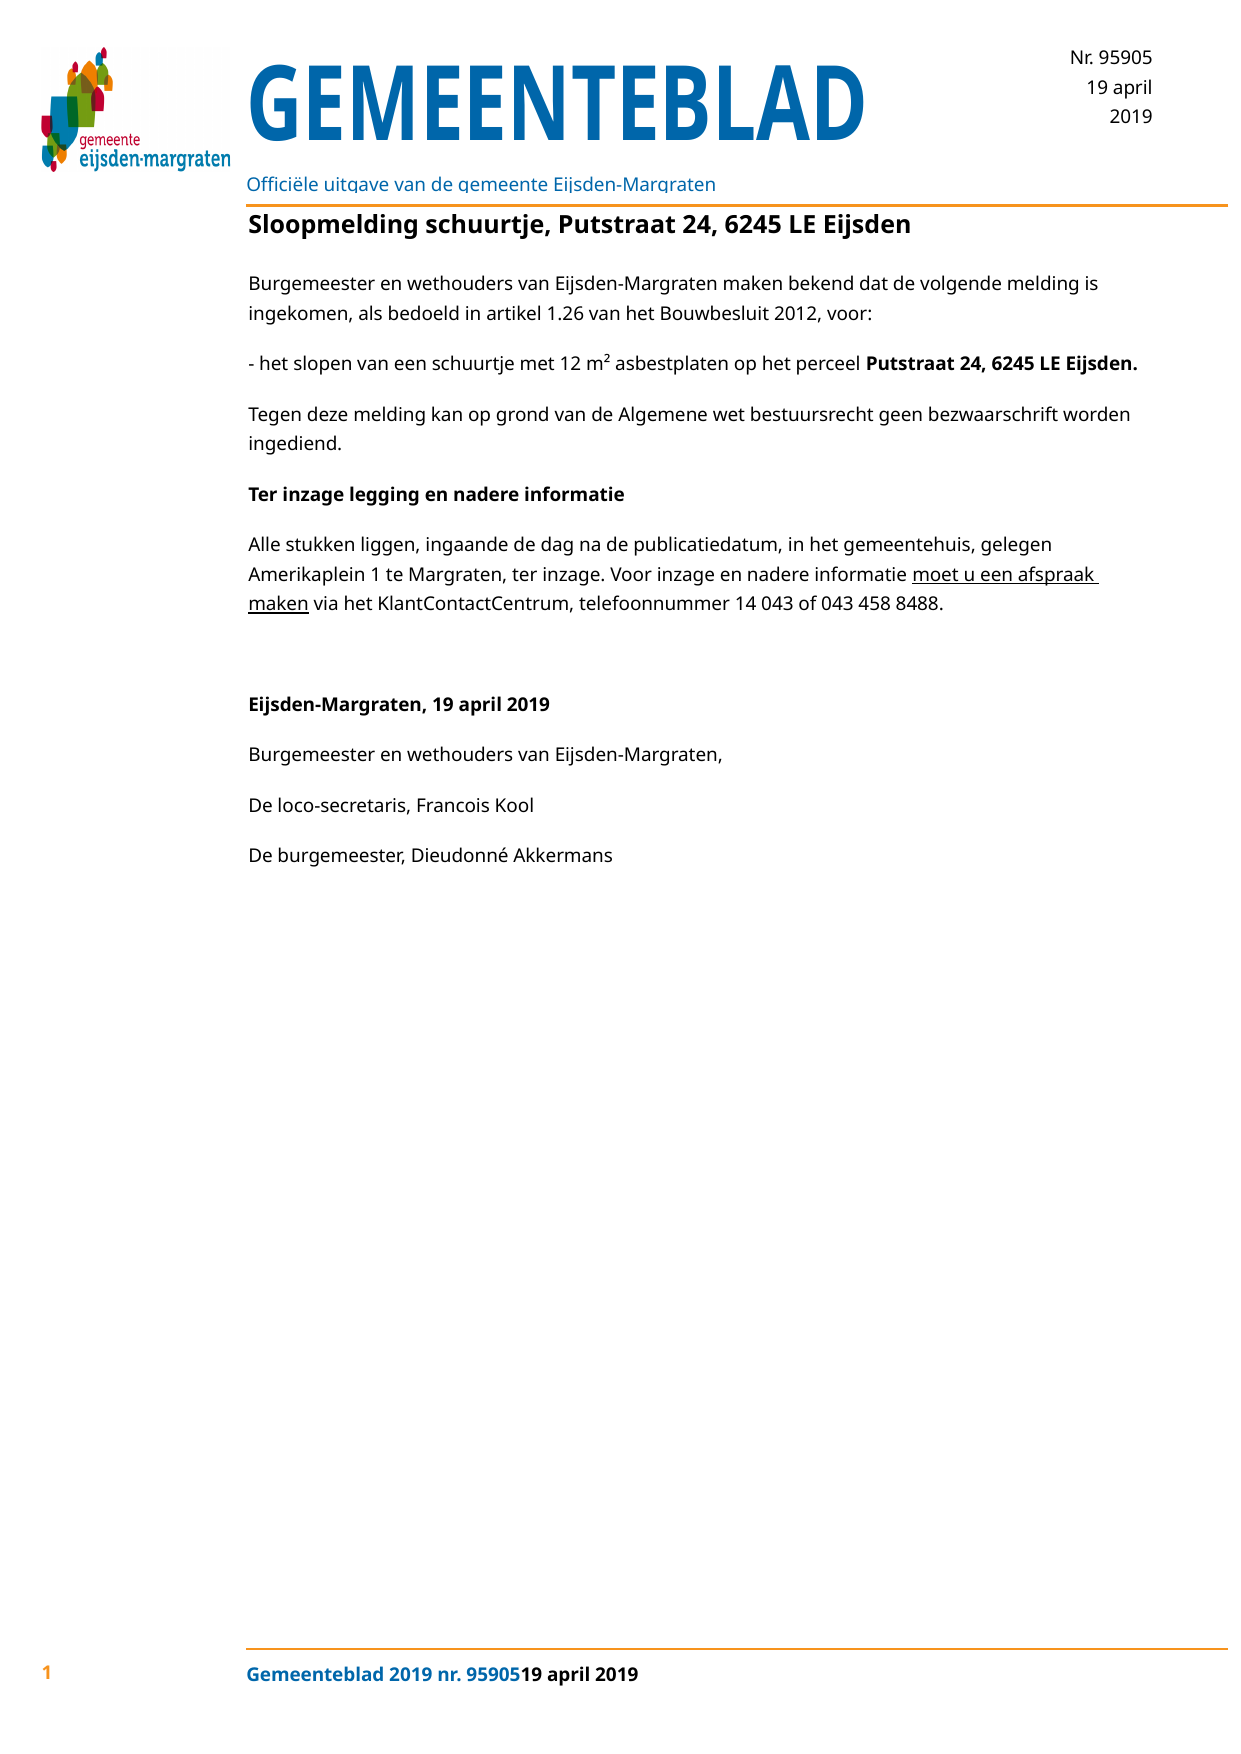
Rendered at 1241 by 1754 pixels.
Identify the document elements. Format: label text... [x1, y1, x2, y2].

text Burgemeester en wethouders van Eijsden-Margraten, [248, 742, 1152, 767]
text De burgemeester, Dieudonné Akkermans [248, 842, 1152, 868]
text De loco-secretaris, Francois Kool [248, 792, 1152, 818]
text Alle stukken liggen, ingaande de dag na de publicatiedatum, in het gemeentehuis, gelegen Amerikaplein 1 te Margraten, ter inzage. Voor inzage en nadere informatie moet u een afspraak maken via het KlantContactCentrum, telefoonnummer 14 043 of 043 458 8488. [248, 531, 1152, 616]
text Burgemeester en wethouders van Eijsden-Margraten maken bekend dat de volgende melding is ingekomen, als bedoeld in artikel 1.26 van het Bouwbesluit 2012, voor: [248, 270, 1152, 326]
text - het slopen van een schuurtje met 12 m² asbestplaten op het perceel Putstraat 24, 6245 LE Eijsden. [248, 350, 1152, 376]
text Eijsden-Margraten, 19 april 2019 [248, 691, 1152, 717]
text Sloopmelding schuurtje, Putstraat 24, 6245 LE Eijsden [248, 207, 1152, 241]
text Tegen deze melding kan op grond van de Algemene wet bestuursrecht geen bezwaarschrift worden ingediend. [248, 401, 1152, 456]
text Ter inzage legging en nadere informatie [248, 481, 1152, 506]
picture [41, 47, 231, 172]
